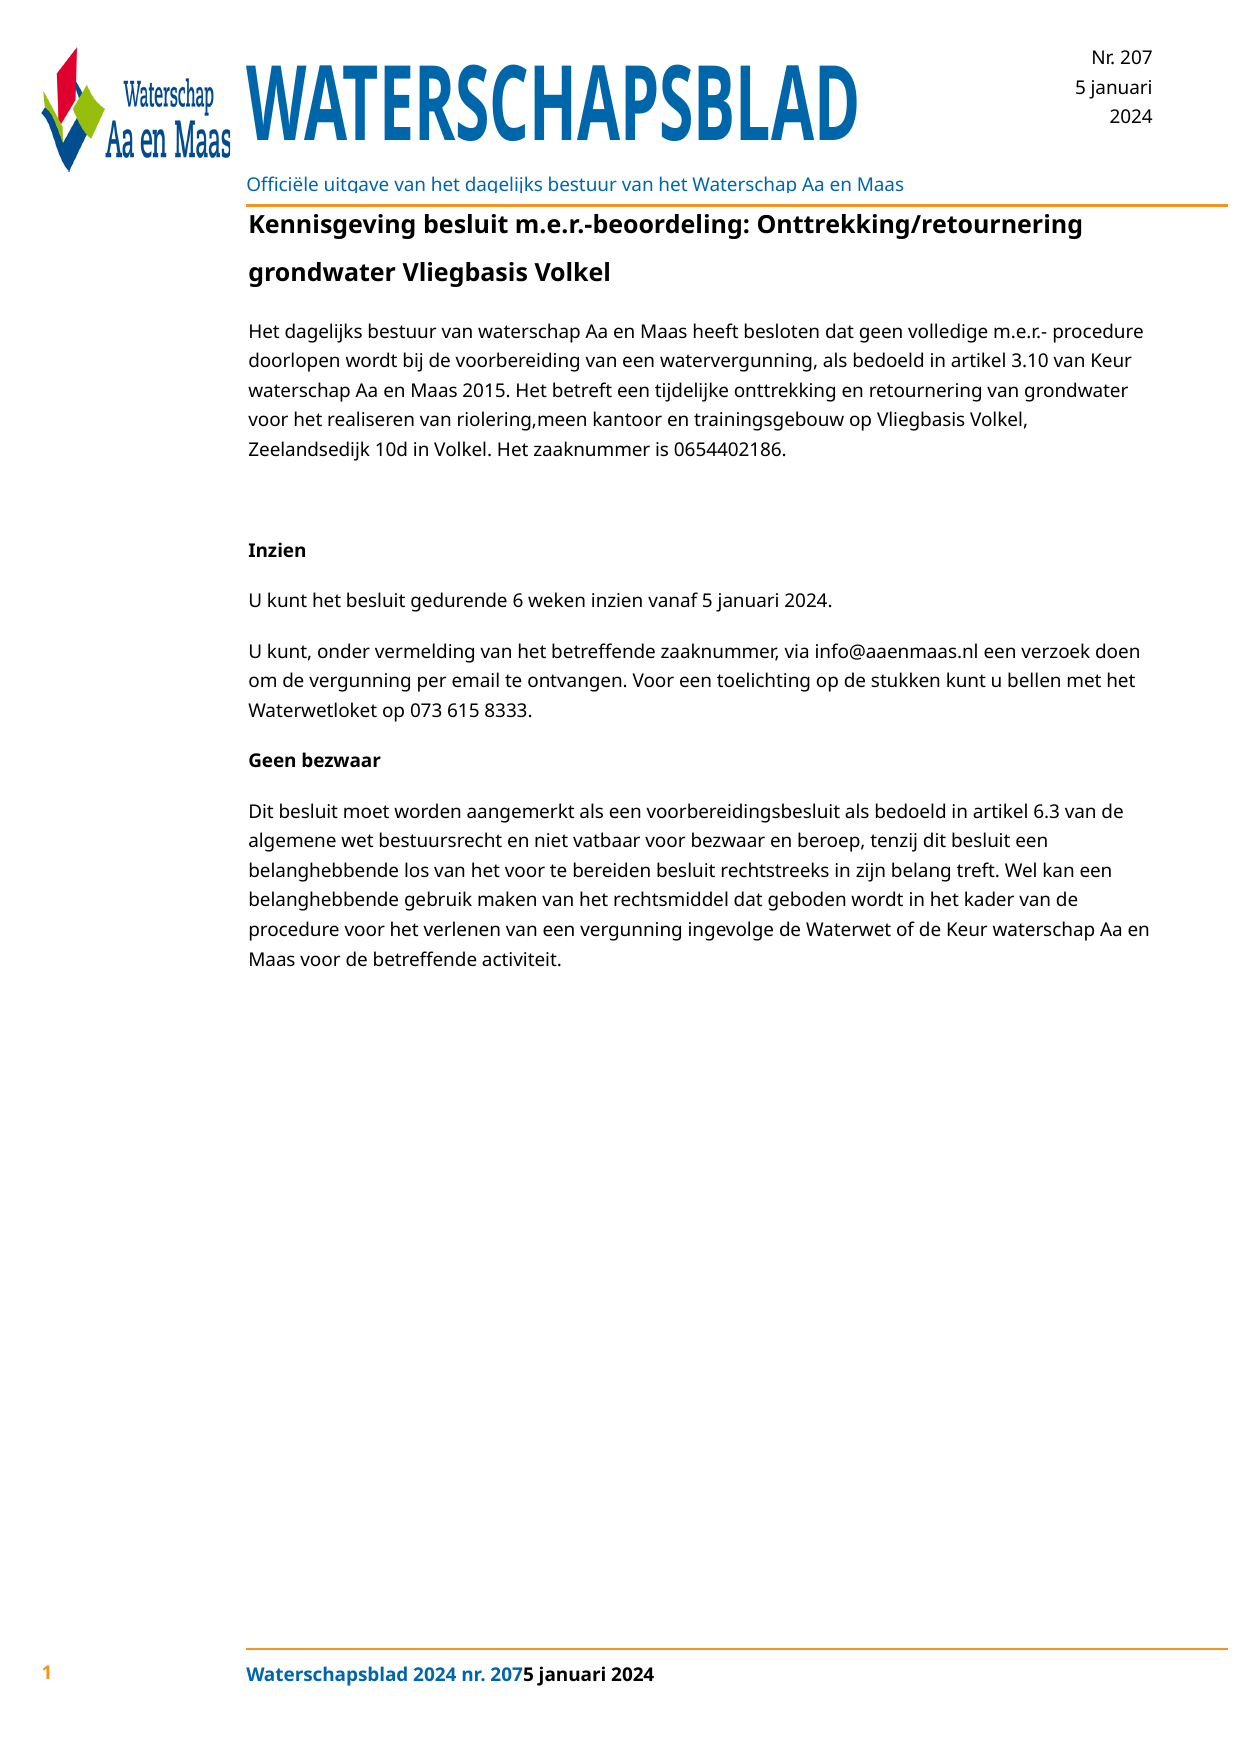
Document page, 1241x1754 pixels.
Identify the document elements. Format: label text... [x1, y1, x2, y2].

text U kunt het besluit gedurende 6 weken inzien vanaf 5 januari 2024. [248, 587, 1152, 613]
text Geen bezwaar [248, 747, 1152, 773]
text Kennisgeving besluit m.e.r.-beoordeling: Onttrekking/retournering grondwater Vliegbasis Volkel [248, 207, 1152, 288]
picture [41, 47, 231, 172]
text Inzien [248, 537, 1152, 563]
text Het dagelijks bestuur van waterschap Aa en Maas heeft besloten dat geen volledige m.e.r.- procedure doorlopen wordt bij de voorbereiding van een watervergunning, als bedoeld in artikel 3.10 van Keur waterschap Aa en Maas 2015. Het betreft een tijdelijke onttrekking en retournering van grondwater voor het realiseren van riolering,meen kantoor en trainingsgebouw op Vliegbasis Volkel, Zeelandsedijk 10d in Volkel. Het zaaknummer is 0654402186. [248, 318, 1152, 462]
text U kunt, onder vermelding van het betreffende zaaknummer, via info@aaenmaas.nl een verzoek doen om de vergunning per email te ontvangen. Voor een toelichting op de stukken kunt u bellen met het Waterwetloket op 073 615 8333. [248, 638, 1152, 723]
text Dit besluit moet worden aangemerkt als een voorbereidingsbesluit als bedoeld in artikel 6.3 van de algemene wet bestuursrecht en niet vatbaar voor bezwaar en beroep, tenzij dit besluit een belanghebbende los van het voor te bereiden besluit rechtstreeks in zijn belang treft. Wel kan een belanghebbende gebruik maken van het rechtsmiddel dat geboden wordt in het kader van de procedure voor het verlenen van een vergunning ingevolge de Waterwet of de Keur waterschap Aa en Maas voor de betreffende activiteit. [248, 798, 1152, 972]
